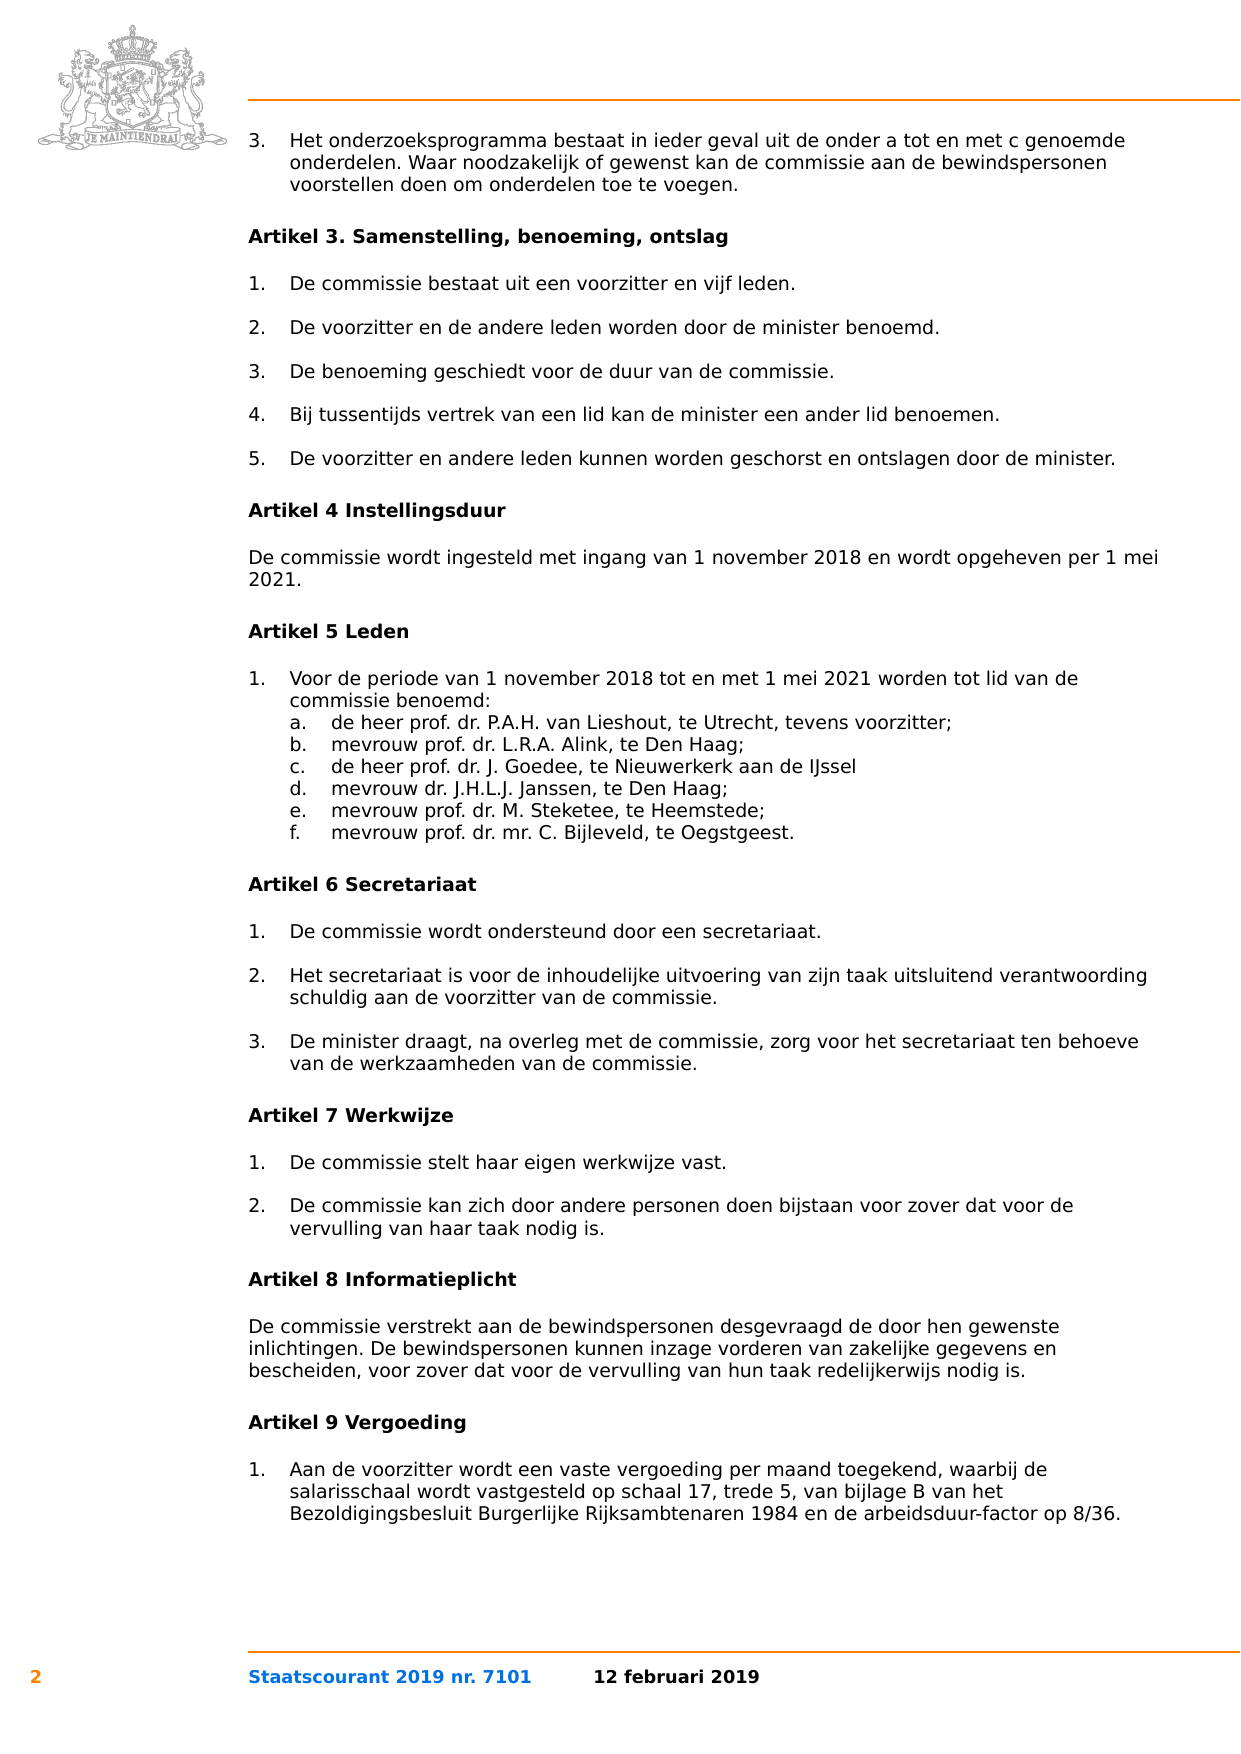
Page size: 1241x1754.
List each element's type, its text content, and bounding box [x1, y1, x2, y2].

text 5. De voorzitter en andere leden kunnen worden geschorst en ontslagen door de minister. [248, 448, 1163, 470]
text 1. De commissie bestaat uit een voorzitter en vijf leden. [248, 273, 1163, 295]
subtitle Artikel 6 Secretariaat [248, 874, 1163, 896]
subtitle Artikel 4 Instellingsduur [248, 500, 1163, 522]
text f. mevrouw prof. dr. mr. C. Bijleveld, te Oegstgeest. [289, 822, 1163, 844]
subtitle Artikel 8 Informatieplicht [248, 1269, 1163, 1291]
text 1. Voor de periode van 1 november 2018 tot en met 1 mei 2021 worden tot lid van de commissie benoemd: [248, 668, 1163, 712]
text 3. De benoeming geschiedt voor de duur van de commissie. [248, 361, 1163, 382]
text c. de heer prof. dr. J. Goedee, te Nieuwerkerk aan de IJssel [289, 756, 1163, 778]
text 3. De minister draagt, na overleg met de commissie, zorg voor het secretariaat ten behoeve van de werkzaamheden van de commissie. [248, 1031, 1163, 1074]
text 2. Het secretariaat is voor de inhoudelijke uitvoering van zijn taak uitsluitend verantwoording schuldig aan de voorzitter van de commissie. [248, 965, 1163, 1009]
text 1. De commissie stelt haar eigen werkwijze vast. [248, 1152, 1163, 1173]
text a. de heer prof. dr. P.A.H. van Lieshout, te Utrecht, tevens voorzitter; [289, 712, 1163, 734]
text b. mevrouw prof. dr. L.R.A. Alink, te Den Haag; [289, 734, 1163, 756]
text De commissie verstrekt aan de bewindspersonen desgevraagd de door hen gewenste inlichtingen. De bewindspersonen kunnen inzage vorderen van zakelijke gegevens en bescheiden, voor zover dat voor de vervulling van hun taak redelijkerwijs nodig is. [248, 1316, 1163, 1382]
text 2. De voorzitter en de andere leden worden door de minister benoemd. [248, 317, 1163, 339]
text De commissie wordt ingesteld met ingang van 1 november 2018 en wordt opgeheven per 1 mei 2021. [248, 547, 1163, 591]
text 1. De commissie wordt ondersteund door een secretariaat. [248, 921, 1163, 943]
subtitle Artikel 5 Leden [248, 621, 1163, 643]
text 1. Aan de voorzitter wordt een vaste vergoeding per maand toegekend, waarbij de salarisschaal wordt vastgesteld op schaal 17, trede 5, van bijlage B van het Bezoldigingsbesluit Burgerlijke Rijksambtenaren 1984 en de arbeidsduur-factor op 8/36. [248, 1459, 1163, 1525]
text e. mevrouw prof. dr. M. Steketee, te Heemstede; [289, 800, 1163, 822]
subtitle Artikel 3. Samenstelling, benoeming, ontslag [248, 226, 1163, 248]
subtitle Artikel 9 Vergoeding [248, 1412, 1163, 1434]
subtitle Artikel 7 Werkwijze [248, 1104, 1163, 1127]
text 3. Het onderzoeksprogramma bestaat in ieder geval uit de onder a tot en met c genoemde onderdelen. Waar noodzakelijk of gewenst kan de commissie aan de bewindspersonen voorstellen doen om onderdelen toe te voegen. [248, 130, 1163, 196]
picture [38, 25, 227, 150]
text d. mevrouw dr. J.H.L.J. Janssen, te Den Haag; [289, 778, 1163, 800]
text 2. De commissie kan zich door andere personen doen bijstaan voor zover dat voor de vervulling van haar taak nodig is. [248, 1195, 1163, 1239]
text 4. Bij tussentijds vertrek van een lid kan de minister een ander lid benoemen. [248, 404, 1163, 426]
